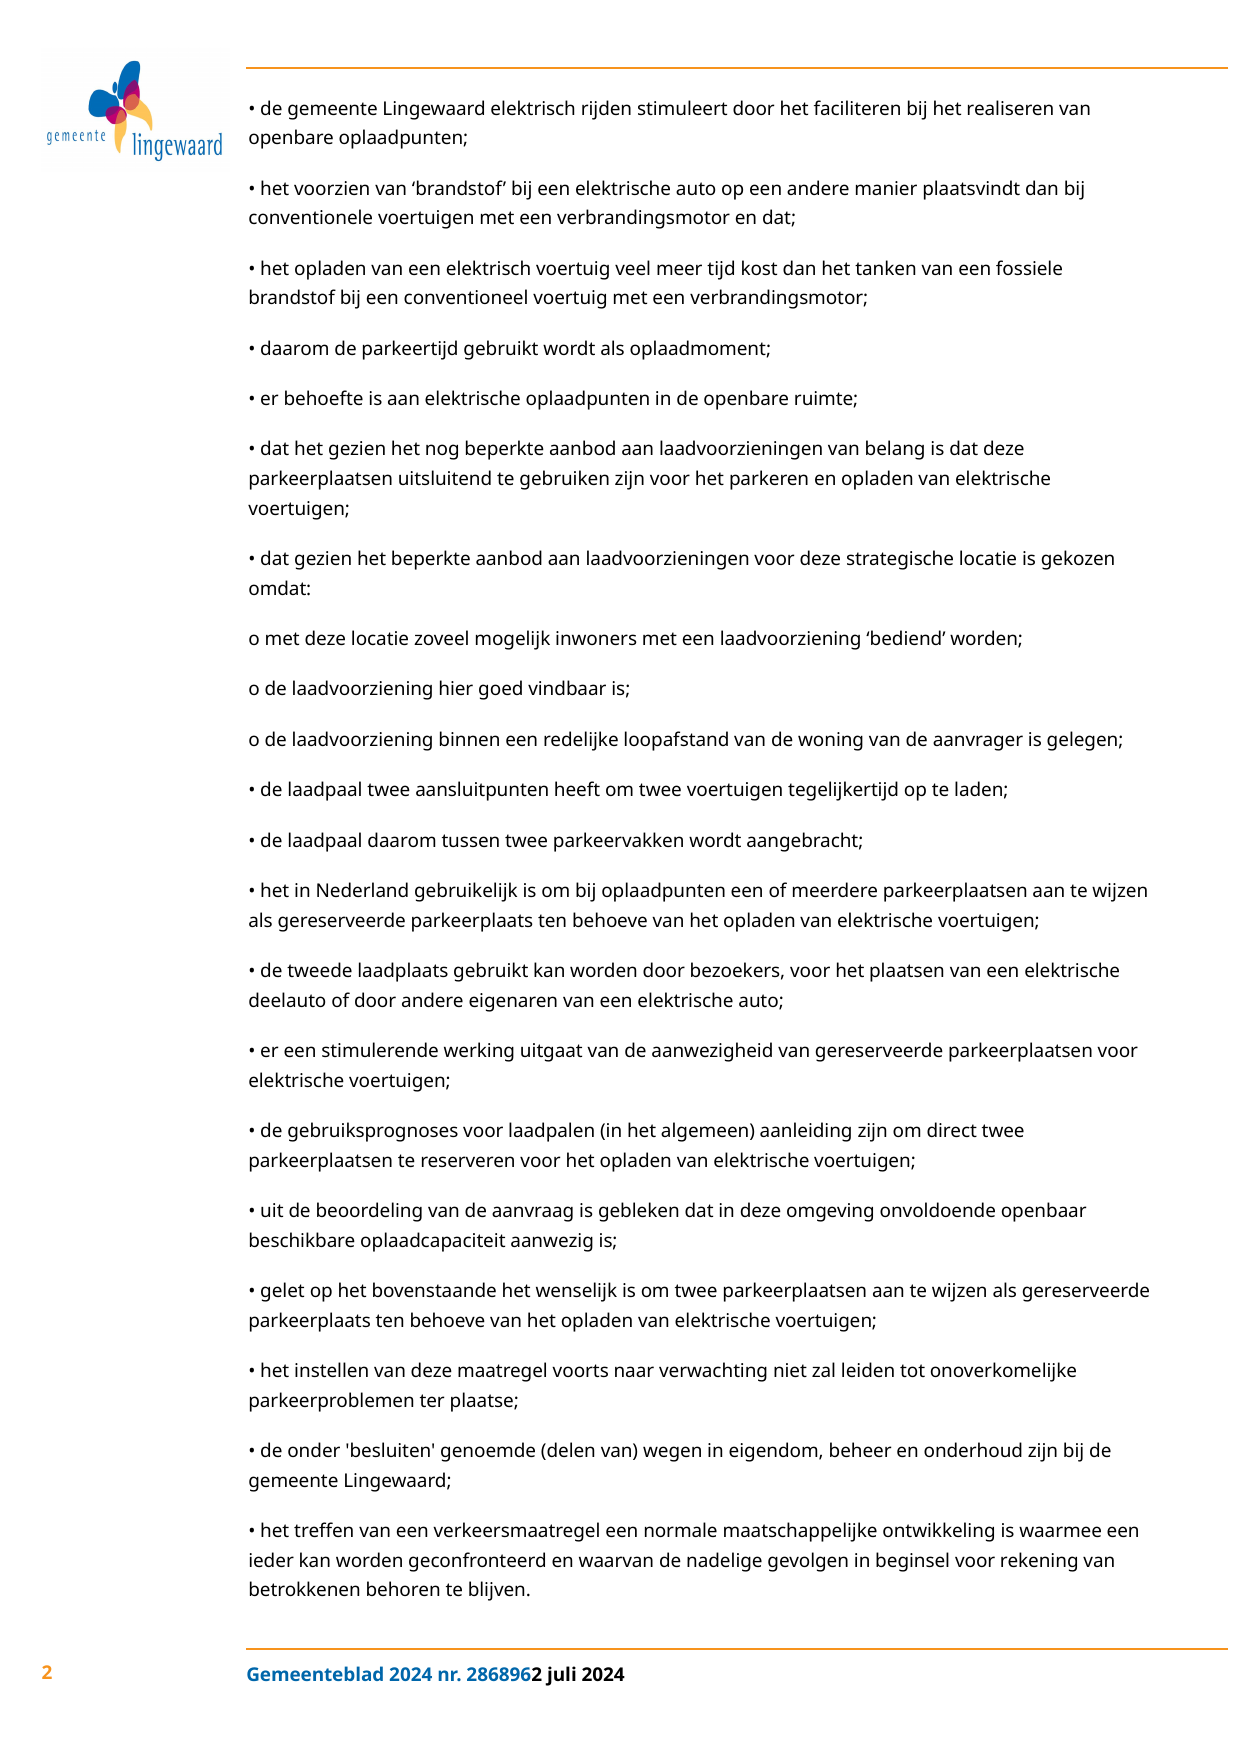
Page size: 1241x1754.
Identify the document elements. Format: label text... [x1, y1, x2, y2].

text • uit de beoordeling van de aanvraag is gebleken dat in deze omgeving onvoldoende openbaar beschikbare oplaadcapaciteit aanwezig is; [248, 1197, 1152, 1253]
text o de laadvoorziening binnen een redelijke loopafstand van de woning van de aanvrager is gelegen; [248, 726, 1152, 752]
text • daarom de parkeertijd gebruikt wordt als oplaadmoment; [248, 335, 1152, 361]
text o met deze locatie zoveel mogelijk inwoners met een laadvoorziening ‘bediend’ worden; [248, 625, 1152, 651]
text o de laadvoorziening hier goed vindbaar is; [248, 676, 1152, 701]
text • de gemeente Lingewaard elektrisch rijden stimuleert door het faciliteren bij het realiseren van openbare oplaadpunten; [248, 95, 1152, 150]
picture [41, 47, 231, 172]
text • de gebruiksprognoses voor laadpalen (in het algemeen) aanleiding zijn om direct twee parkeerplaatsen te reserveren voor het opladen van elektrische voertuigen; [248, 1117, 1152, 1173]
text • de laadpaal twee aansluitpunten heeft om twee voertuigen tegelijkertijd op te laden; [248, 776, 1152, 802]
text • het treffen van een verkeersmaatregel een normale maatschappelijke ontwikkeling is waarmee een ieder kan worden geconfronteerd en waarvan de nadelige gevolgen in beginsel voor rekening van betrokkenen behoren te blijven. [248, 1517, 1152, 1602]
text • het instellen van deze maatregel voorts naar verwachting niet zal leiden tot onoverkomelijke parkeerproblemen ter plaatse; [248, 1357, 1152, 1413]
text • gelet op het bovenstaande het wenselijk is om twee parkeerplaatsen aan te wijzen als gereserveerde parkeerplaats ten behoeve van het opladen van elektrische voertuigen; [248, 1277, 1152, 1333]
text • de tweede laadplaats gebruikt kan worden door bezoekers, voor het plaatsen van een elektrische deelauto of door andere eigenaren van een elektrische auto; [248, 957, 1152, 1013]
text • de onder 'besluiten' genoemde (delen van) wegen in eigendom, beheer en onderhoud zijn bij de gemeente Lingewaard; [248, 1437, 1152, 1493]
text • er behoefte is aan elektrische oplaadpunten in de openbare ruimte; [248, 385, 1152, 411]
text • dat het gezien het nog beperkte aanbod aan laadvoorzieningen van belang is dat deze parkeerplaatsen uitsluitend te gebruiken zijn voor het parkeren en opladen van elektrische voertuigen; [248, 436, 1152, 521]
text • het voorzien van ‘brandstof’ bij een elektrische auto op een andere manier plaatsvindt dan bij conventionele voertuigen met een verbrandingsmotor en dat; [248, 175, 1152, 230]
text • het in Nederland gebruikelijk is om bij oplaadpunten een of meerdere parkeerplaatsen aan te wijzen als gereserveerde parkeerplaats ten behoeve van het opladen van elektrische voertuigen; [248, 877, 1152, 933]
text • de laadpaal daarom tussen twee parkeervakken wordt aangebracht; [248, 827, 1152, 853]
text • dat gezien het beperkte aanbod aan laadvoorzieningen voor deze strategische locatie is gekozen omdat: [248, 545, 1152, 601]
text • er een stimulerende werking uitgaat van de aanwezigheid van gereserveerde parkeerplaatsen voor elektrische voertuigen; [248, 1037, 1152, 1093]
text • het opladen van een elektrisch voertuig veel meer tijd kost dan het tanken van een fossiele brandstof bij een conventioneel voertuig met een verbrandingsmotor; [248, 255, 1152, 310]
